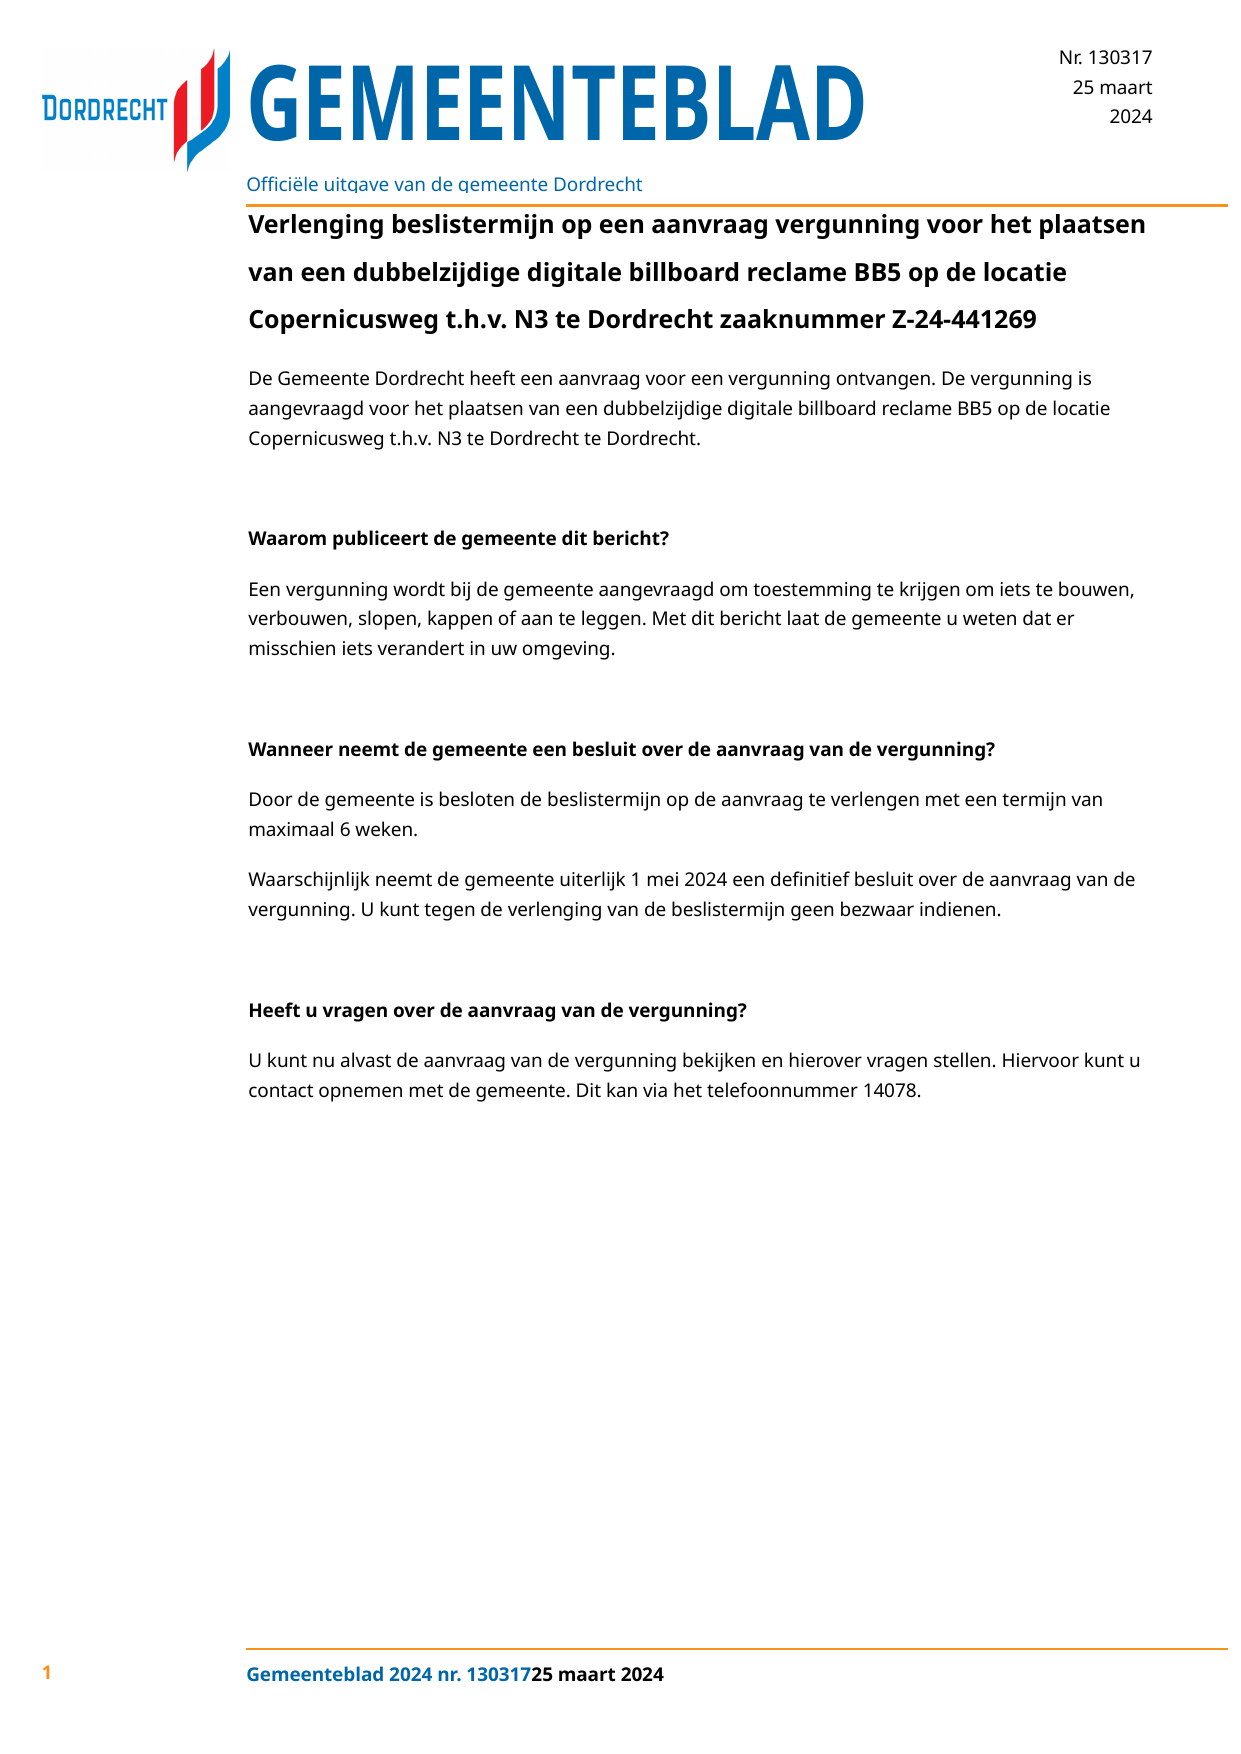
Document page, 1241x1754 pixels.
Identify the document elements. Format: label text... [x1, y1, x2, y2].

text De Gemeente Dordrecht heeft een aanvraag voor een vergunning ontvangen. De vergunning is aangevraagd voor het plaatsen van een dubbelzijdige digitale billboard reclame BB5 op de locatie Copernicusweg t.h.v. N3 te Dordrecht te Dordrecht. [248, 366, 1152, 450]
text U kunt nu alvast de aanvraag van de vergunning bekijken en hierover vragen stellen. Hiervoor kunt u contact opnemen met de gemeente. Dit kan via het telefoonnummer 14078. [248, 1047, 1152, 1102]
text Wanneer neemt de gemeente een besluit over de aanvraag van de vergunning? [248, 736, 1152, 762]
text Door de gemeente is besloten de beslistermijn op de aanvraag te verlengen met een termijn van maximaal 6 weken. [248, 786, 1152, 842]
text Heeft u vragen over de aanvraag van de vergunning? [248, 997, 1152, 1022]
text Waarom publiceert de gemeente dit bericht? [248, 526, 1152, 551]
picture [41, 47, 231, 172]
text Waarschijnlijk neemt de gemeente uiterlijk 1 mei 2024 een definitief besluit over de aanvraag van de vergunning. U kunt tegen de verlenging van de beslistermijn geen bezwaar indienen. [248, 866, 1152, 922]
text Verlenging beslistermijn op een aanvraag vergunning voor het plaatsen van een dubbelzijdige digitale billboard reclame BB5 op de locatie Copernicusweg t.h.v. N3 te Dordrecht zaaknummer Z-24-441269 [248, 207, 1152, 336]
text Een vergunning wordt bij de gemeente aangevraagd om toestemming te krijgen om iets te bouwen, verbouwen, slopen, kappen of aan te leggen. Met dit bericht laat de gemeente u weten dat er misschien iets verandert in uw omgeving. [248, 576, 1152, 661]
